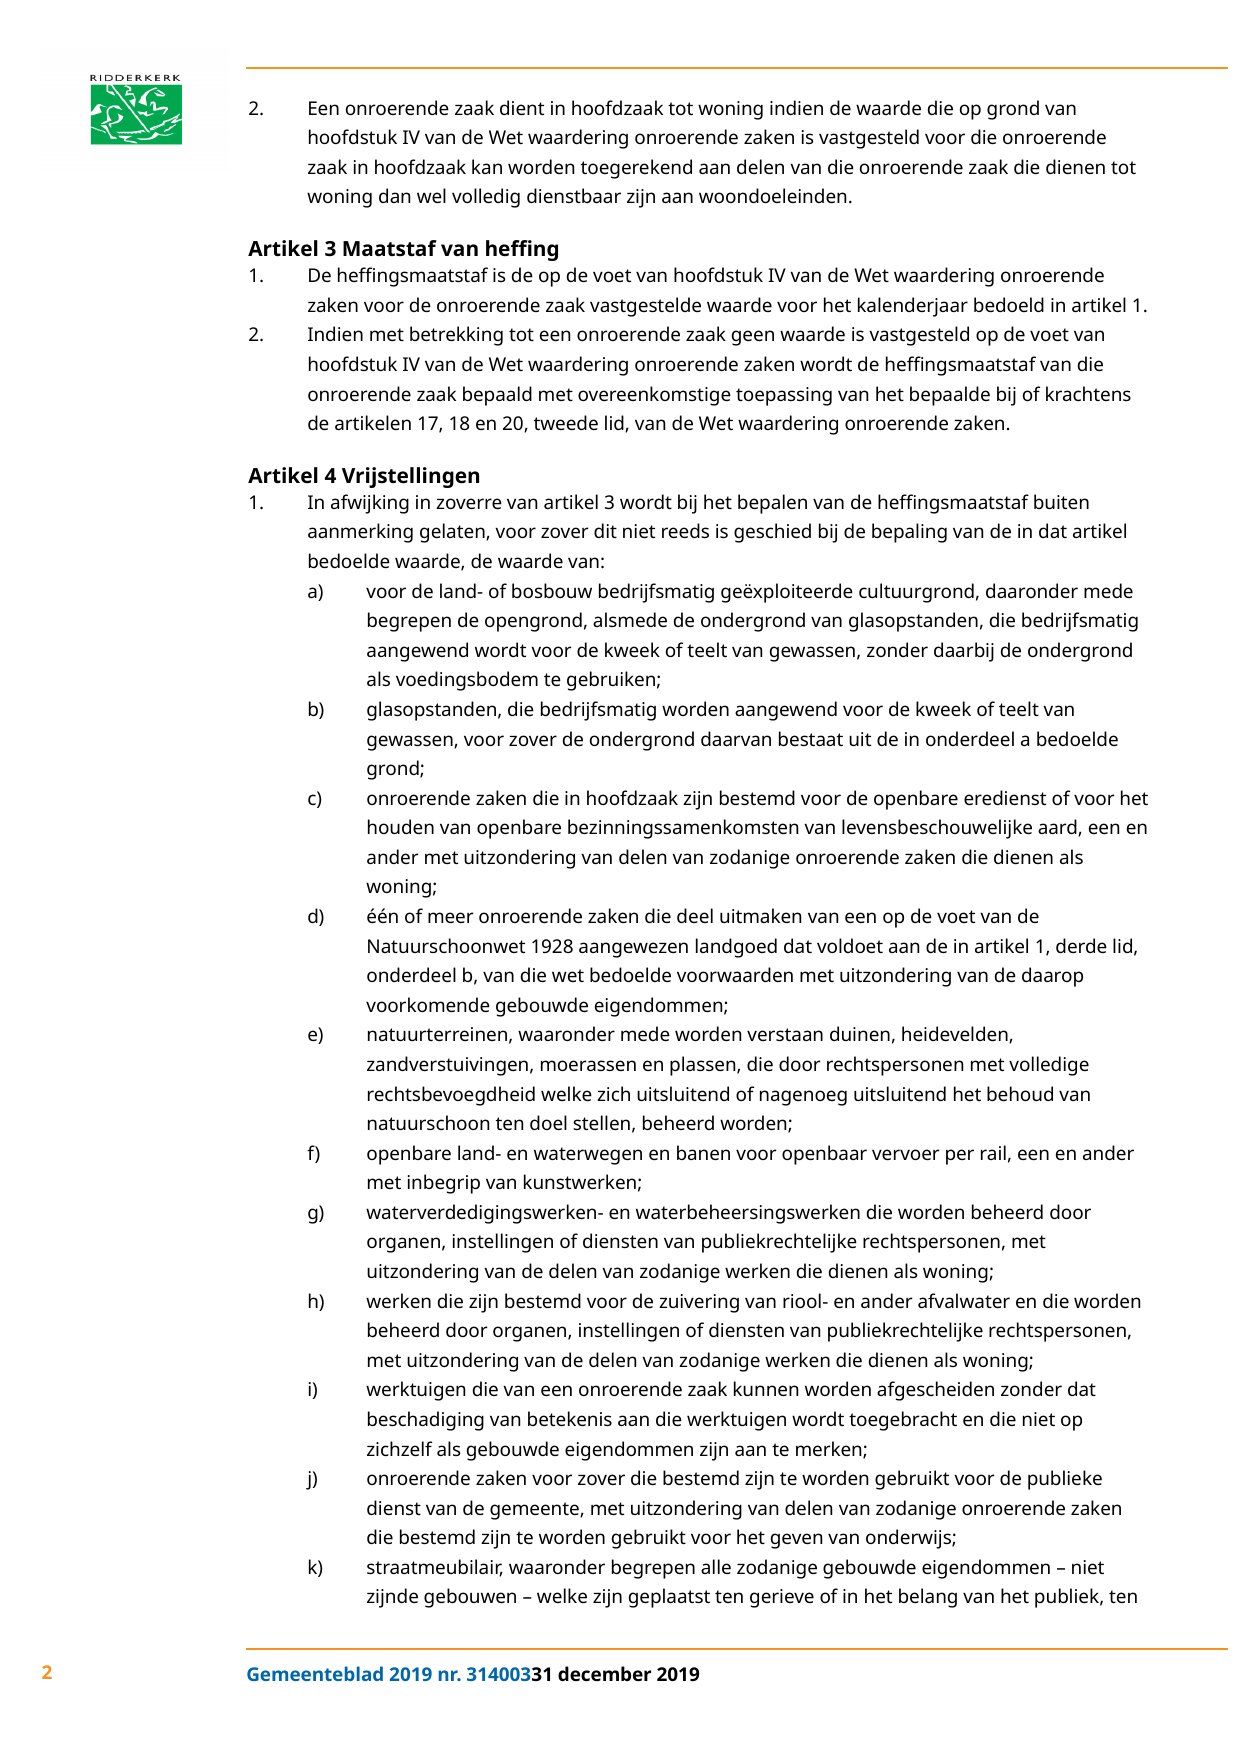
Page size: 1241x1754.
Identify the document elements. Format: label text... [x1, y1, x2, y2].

picture [41, 47, 231, 172]
list straatmeubilair, waaronder begrepen alle zodanige gebouwde eigendommen – niet zijnde gebouwen – welke zijn geplaatst ten gerieve of in het belang van het publiek, ten [307, 1554, 1152, 1609]
list voor de land- of bosbouw bedrijfsmatig geëxploiteerde cultuurgrond, daaronder mede begrepen de opengrond, alsmede de ondergrond van glasopstanden, die bedrijfsmatig aangewend wordt voor de kweek of teelt van gewassen, zonder daarbij de ondergrond als voedingsbodem te gebruiken; [307, 578, 1152, 692]
list werktuigen die van een onroerende zaak kunnen worden afgescheiden zonder dat beschadiging van betekenis aan die werktuigen wordt toegebracht en die niet op zichzelf als gebouwde eigendommen zijn aan te merken; [307, 1377, 1152, 1462]
list openbare land- en waterwegen en banen voor openbaar vervoer per rail, een en ander met inbegrip van kunstwerken; [307, 1140, 1152, 1195]
list één of meer onroerende zaken die deel uitmaken van een op de voet van de Natuurschoonwet 1928 aangewezen landgoed dat voldoet aan de in artikel 1, derde lid, onderdeel b, van die wet bedoelde voorwaarden met uitzondering van de daarop voorkomende gebouwde eigendommen; [307, 903, 1152, 1018]
text Artikel 3 Maatstaf van heffing [248, 234, 1152, 262]
list Een onroerende zaak dient in hoofdzaak tot woning indien de waarde die op grond van hoofdstuk IV van de Wet waardering onroerende zaken is vastgesteld voor die onroerende zaak in hoofdzaak kan worden toegerekend aan delen van die onroerende zaak die dienen tot woning dan wel volledig dienstbaar zijn aan woondoeleinden. [248, 95, 1152, 209]
list In afwijking in zoverre van artikel 3 wordt bij het bepalen van de heffingsmaatstaf buiten aanmerking gelaten, voor zover dit niet reeds is geschied bij de bepaling van de in dat artikel bedoelde waarde, de waarde van: [248, 489, 1152, 574]
list onroerende zaken die in hoofdzaak zijn bestemd voor de openbare eredienst of voor het houden van openbare bezinningssamenkomsten van levensbeschouwelijke aard, een en ander met uitzondering van delen van zodanige onroerende zaken die dienen als woning; [307, 785, 1152, 899]
list glasopstanden, die bedrijfsmatig worden aangewend voor de kweek of teelt van gewassen, voor zover de ondergrond daarvan bestaat uit de in onderdeel a bedoelde grond; [307, 696, 1152, 781]
list werken die zijn bestemd voor de zuivering van riool- en ander afvalwater en die worden beheerd door organen, instellingen of diensten van publiekrechtelijke rechtspersonen, met uitzondering van de delen van zodanige werken die dienen als woning; [307, 1288, 1152, 1373]
list natuurterreinen, waaronder mede worden verstaan duinen, heidevelden, zandverstuivingen, moerassen en plassen, die door rechtspersonen met volledige rechtsbevoegdheid welke zich uitsluitend of nagenoeg uitsluitend het behoud van natuurschoon ten doel stellen, beheerd worden; [307, 1022, 1152, 1136]
list Indien met betrekking tot een onroerende zaak geen waarde is vastgesteld op de voet van hoofdstuk IV van de Wet waardering onroerende zaken wordt de heffingsmaatstaf van die onroerende zaak bepaald met overeenkomstige toepassing van het bepaalde bij of krachtens de artikelen 17, 18 en 20, tweede lid, van de Wet waardering onroerende zaken. [248, 322, 1152, 436]
list waterverdedigingswerken- en waterbeheersingswerken die worden beheerd door organen, instellingen of diensten van publiekrechtelijke rechtspersonen, met uitzondering van de delen van zodanige werken die dienen als woning; [307, 1199, 1152, 1284]
text Artikel 4 Vrijstellingen [248, 461, 1152, 489]
list onroerende zaken voor zover die bestemd zijn te worden gebruikt voor de publieke dienst van de gemeente, met uitzondering van delen van zodanige onroerende zaken die bestemd zijn te worden gebruikt voor het geven van onderwijs; [307, 1465, 1152, 1550]
list De heffingsmaatstaf is de op de voet van hoofdstuk IV van de Wet waardering onroerende zaken voor de onroerende zaak vastgestelde waarde voor het kalenderjaar bedoeld in artikel 1. [248, 262, 1152, 318]
